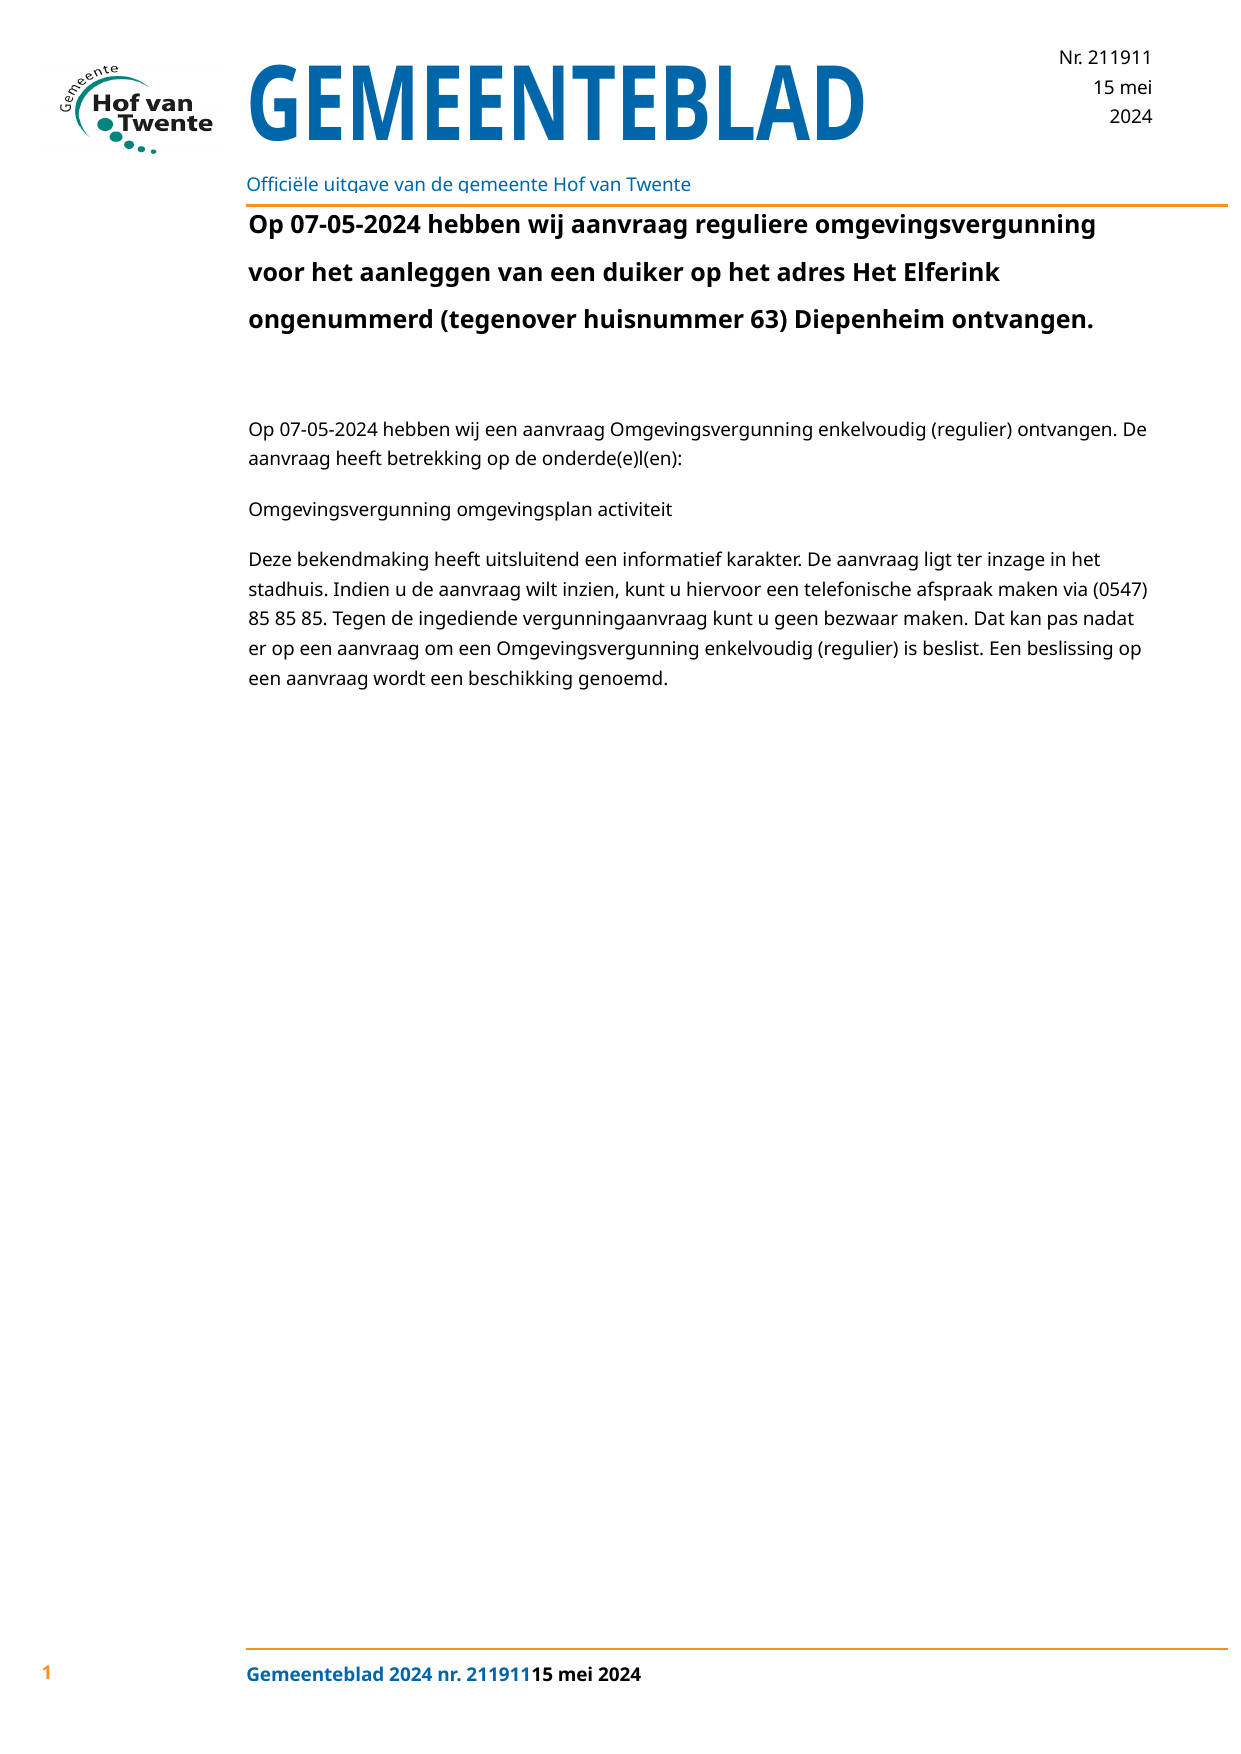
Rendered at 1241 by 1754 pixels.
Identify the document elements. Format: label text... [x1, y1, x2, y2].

text Deze bekendmaking heeft uitsluitend een informatief karakter. De aanvraag ligt ter inzage in het stadhuis. Indien u de aanvraag wilt inzien, kunt u hiervoor een telefonische afspraak maken via (0547) 85 85 85. Tegen de ingediende vergunningaanvraag kunt u geen bezwaar maken. Dat kan pas nadat er op een aanvraag om een Omgevingsvergunning enkelvoudig (regulier) is beslist. Een beslissing op een aanvraag wordt een beschikking genoemd. [248, 546, 1152, 690]
text Op 07-05-2024 hebben wij aanvraag reguliere omgevingsvergunning voor het aanleggen van een duiker op het adres Het Elferink ongenummerd (tegenover huisnummer 63) Diepenheim ontvangen. [248, 207, 1152, 336]
text Omgevingsvergunning omgevingsplan activiteit [248, 496, 1152, 522]
text Op 07-05-2024 hebben wij een aanvraag Omgevingsvergunning enkelvoudig (regulier) ontvangen. De aanvraag heeft betrekking op de onderde(e)l(en): [248, 416, 1152, 471]
picture [41, 47, 231, 172]
